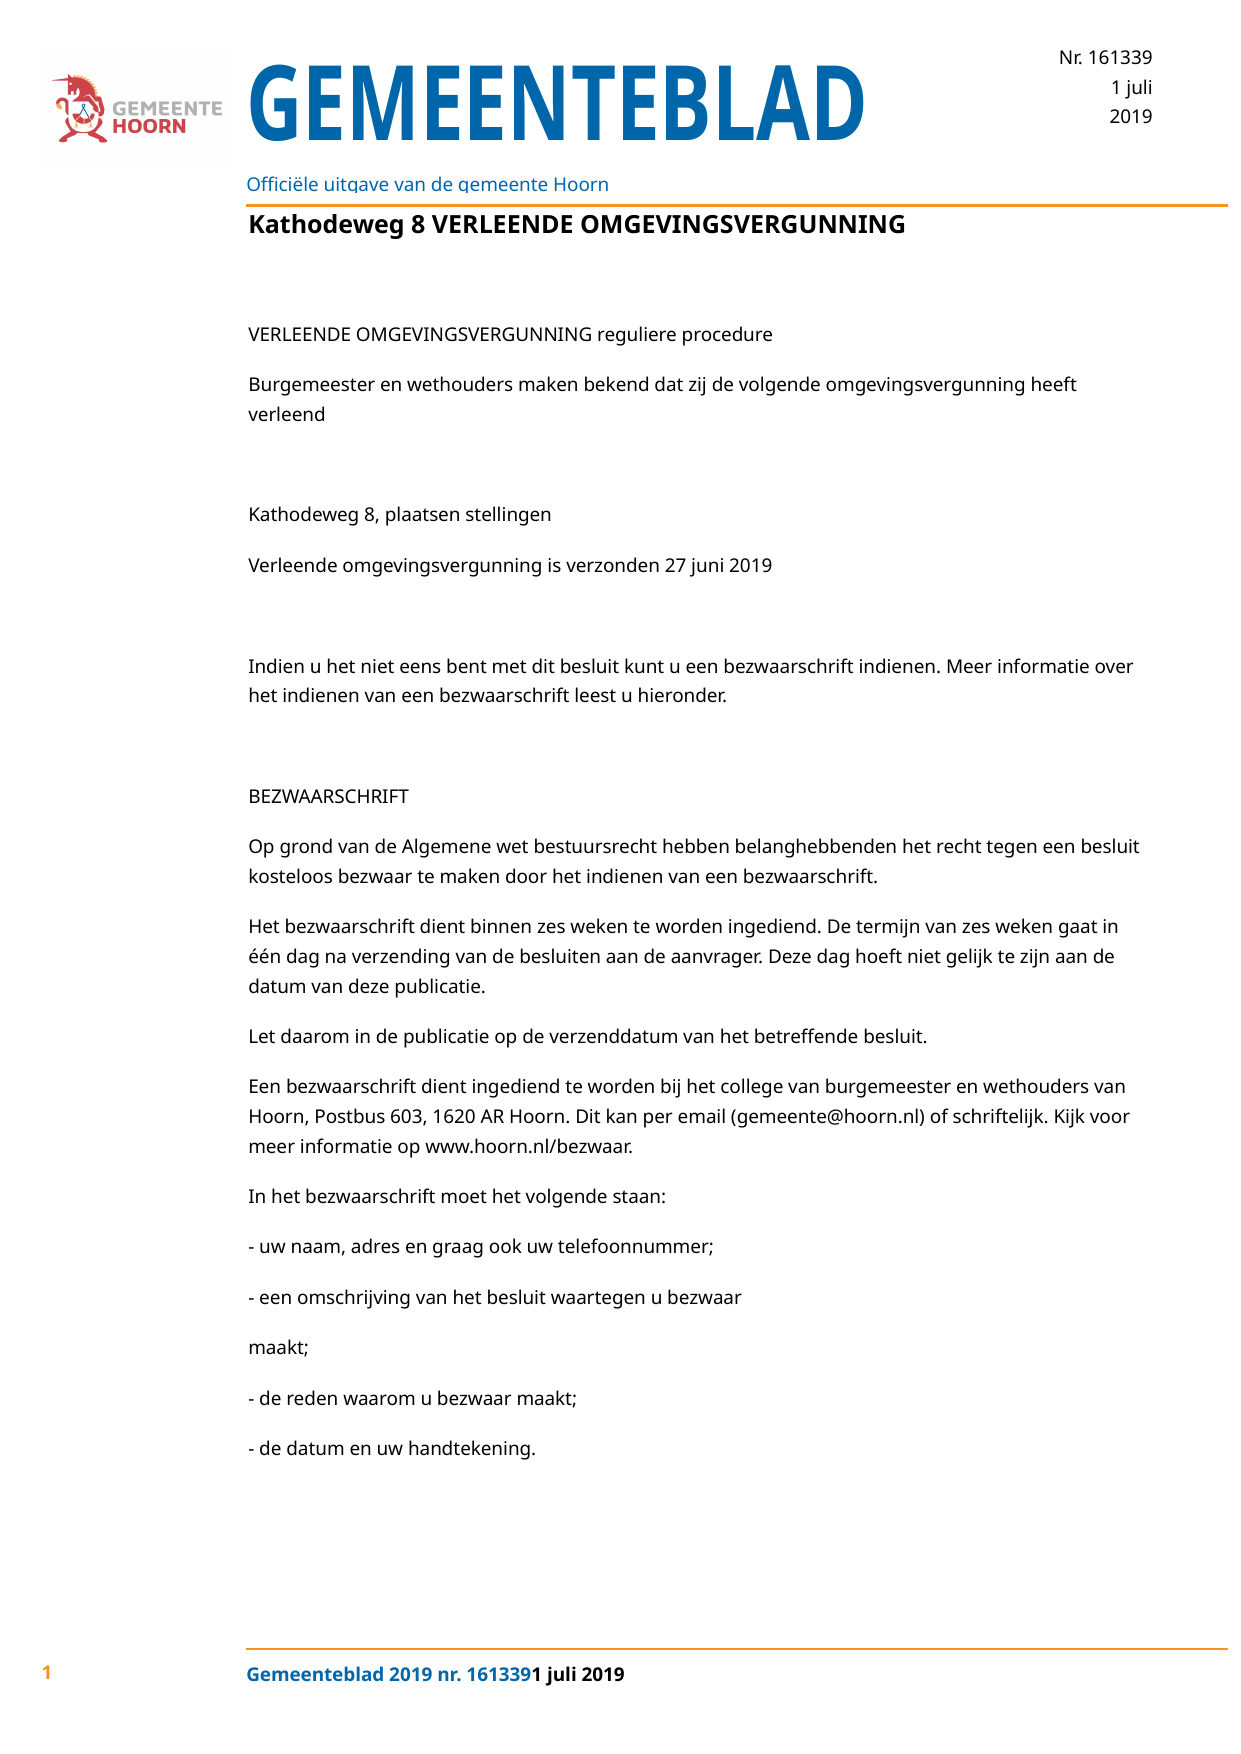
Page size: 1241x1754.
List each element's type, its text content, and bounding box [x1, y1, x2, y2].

text In het bezwaarschrift moet het volgende staan: [248, 1183, 1152, 1209]
text maakt; [248, 1334, 1152, 1360]
text - uw naam, adres en graag ook uw telefoonnummer; [248, 1234, 1152, 1259]
text Op grond van de Algemene wet bestuursrecht hebben belanghebbenden het recht tegen een besluit kosteloos bezwaar te maken door het indienen van een bezwaarschrift. [248, 834, 1152, 889]
text Een bezwaarschrift dient ingediend te worden bij het college van burgemeester en wethouders van Hoorn, Postbus 603, 1620 AR Hoorn. Dit kan per email (gemeente@hoorn.nl) of schriftelijk. Kijk voor meer informatie op www.hoorn.nl/bezwaar. [248, 1074, 1152, 1158]
text Het bezwaarschrift dient binnen zes weken te worden ingediend. De termijn van zes weken gaat in één dag na verzending van de besluiten aan de aanvrager. Deze dag hoeft niet gelijk te zijn aan de datum van deze publicatie. [248, 914, 1152, 998]
text - de reden waarom u bezwaar maakt; [248, 1385, 1152, 1411]
text Kathodeweg 8 VERLEENDE OMGEVINGSVERGUNNING [248, 207, 1152, 241]
text Let daarom in de publicatie op de verzenddatum van het betreffende besluit. [248, 1023, 1152, 1049]
text - een omschrijving van het besluit waartegen u bezwaar [248, 1284, 1152, 1310]
text Kathodeweg 8, plaatsen stellingen [248, 502, 1152, 527]
text BEZWAARSCHRIFT [248, 783, 1152, 809]
text VERLEENDE OMGEVINGSVERGUNNING reguliere procedure [248, 321, 1152, 346]
text Burgemeester en wethouders maken bekend dat zij de volgende omgevingsvergunning heeft verleend [248, 371, 1152, 426]
text Verleende omgevingsvergunning is verzonden 27 juni 2019 [248, 552, 1152, 578]
picture [41, 47, 231, 172]
text Indien u het niet eens bent met dit besluit kunt u een bezwaarschrift indienen. Meer informatie over het indienen van een bezwaarschrift leest u hieronder. [248, 653, 1152, 708]
text - de datum en uw handtekening. [248, 1435, 1152, 1461]
